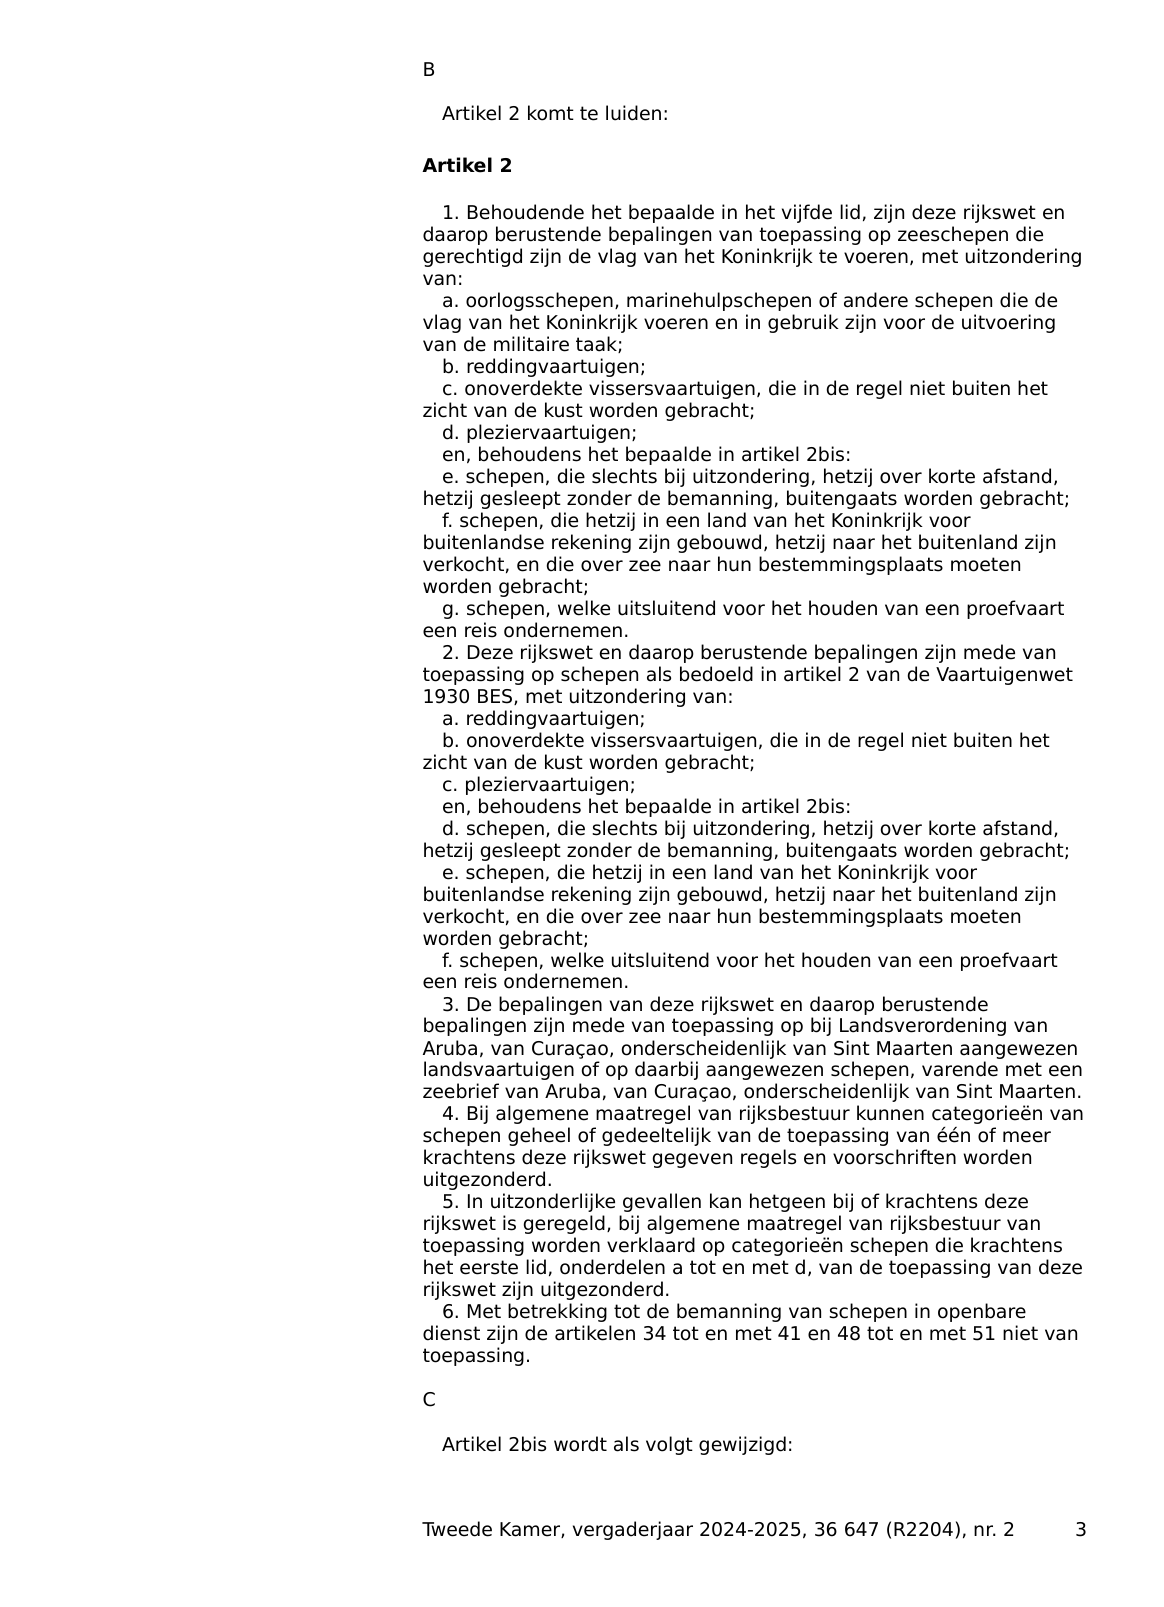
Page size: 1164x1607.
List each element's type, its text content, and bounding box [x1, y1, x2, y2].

text en, behoudens het bepaalde in artikel 2bis: [422, 444, 1087, 466]
text f. schepen, die hetzij in een land van het Koninkrijk voor buitenlandse rekening zijn gebouwd, hetzij naar het buitenland zijn verkocht, en die over zee naar hun bestemmingsplaats moeten worden gebracht; [422, 510, 1087, 598]
text b. onoverdekte vissersvaartuigen, die in de regel niet buiten het zicht van de kust worden gebracht; [422, 730, 1087, 774]
text d. schepen, die slechts bij uitzondering, hetzij over korte afstand, hetzij gesleept zonder de bemanning, buitengaats worden gebracht; [422, 818, 1087, 862]
text c. onoverdekte vissersvaartuigen, die in de regel niet buiten het zicht van de kust worden gebracht; [422, 378, 1087, 422]
text g. schepen, welke uitsluitend voor het houden van een proefvaart een reis ondernemen. [422, 598, 1087, 642]
text a. reddingvaartuigen; [422, 708, 1087, 730]
text 2. Deze rijkswet en daarop berustende bepalingen zijn mede van toepassing op schepen als bedoeld in artikel 2 van de Vaartuigenwet 1930 BES, met uitzondering van: [422, 642, 1087, 708]
text a. oorlogsschepen, marinehulpschepen of andere schepen die de vlag van het Koninkrijk voeren en in gebruik zijn voor de uitvoering van de militaire taak; [422, 290, 1087, 356]
text f. schepen, welke uitsluitend voor het houden van een proefvaart een reis ondernemen. [422, 949, 1087, 993]
text 1. Behoudende het bepaalde in het vijfde lid, zijn deze rijkswet en daarop berustende bepalingen van toepassing op zeeschepen die gerechtigd zijn de vlag van het Koninkrijk te voeren, met uitzondering van: [422, 202, 1087, 290]
text C [422, 1389, 1087, 1411]
text 5. In uitzonderlijke gevallen kan hetgeen bij of krachtens deze rijkswet is geregeld, bij algemene maatregel van rijksbestuur van toepassing worden verklaard op categorieën schepen die krachtens het eerste lid, onderdelen a tot en met d, van de toepassing van deze rijkswet zijn uitgezonderd. [422, 1191, 1087, 1301]
text 4. Bij algemene maatregel van rijksbestuur kunnen categorieën van schepen geheel of gedeeltelijk van de toepassing van één of meer krachtens deze rijkswet gegeven regels en voorschriften worden uitgezonderd. [422, 1103, 1087, 1191]
text en, behoudens het bepaalde in artikel 2bis: [422, 796, 1087, 818]
text b. reddingvaartuigen; [422, 356, 1087, 378]
subtitle Artikel 2 [422, 155, 1087, 177]
text e. schepen, die slechts bij uitzondering, hetzij over korte afstand, hetzij gesleept zonder de bemanning, buitengaats worden gebracht; [422, 466, 1087, 510]
text 6. Met betrekking tot de bemanning van schepen in openbare dienst zijn de artikelen 34 tot en met 41 en 48 tot en met 51 niet van toepassing. [422, 1301, 1087, 1367]
text d. pleziervaartuigen; [422, 422, 1087, 444]
text 3. De bepalingen van deze rijkswet en daarop berustende bepalingen zijn mede van toepassing op bij Landsverordening van Aruba, van Curaçao, onderscheidenlijk van Sint Maarten aangewezen landsvaartuigen of op daarbij aangewezen schepen, varende met een zeebrief van Aruba, van Curaçao, onderscheidenlijk van Sint Maarten. [422, 993, 1087, 1103]
text e. schepen, die hetzij in een land van het Koninkrijk voor buitenlandse rekening zijn gebouwd, hetzij naar het buitenland zijn verkocht, en die over zee naar hun bestemmingsplaats moeten worden gebracht; [422, 862, 1087, 949]
text Artikel 2 komt te luiden: [422, 103, 1087, 125]
text c. pleziervaartuigen; [422, 774, 1087, 796]
text B [422, 59, 1087, 81]
text Artikel 2bis wordt als volgt gewijzigd: [422, 1433, 1087, 1455]
